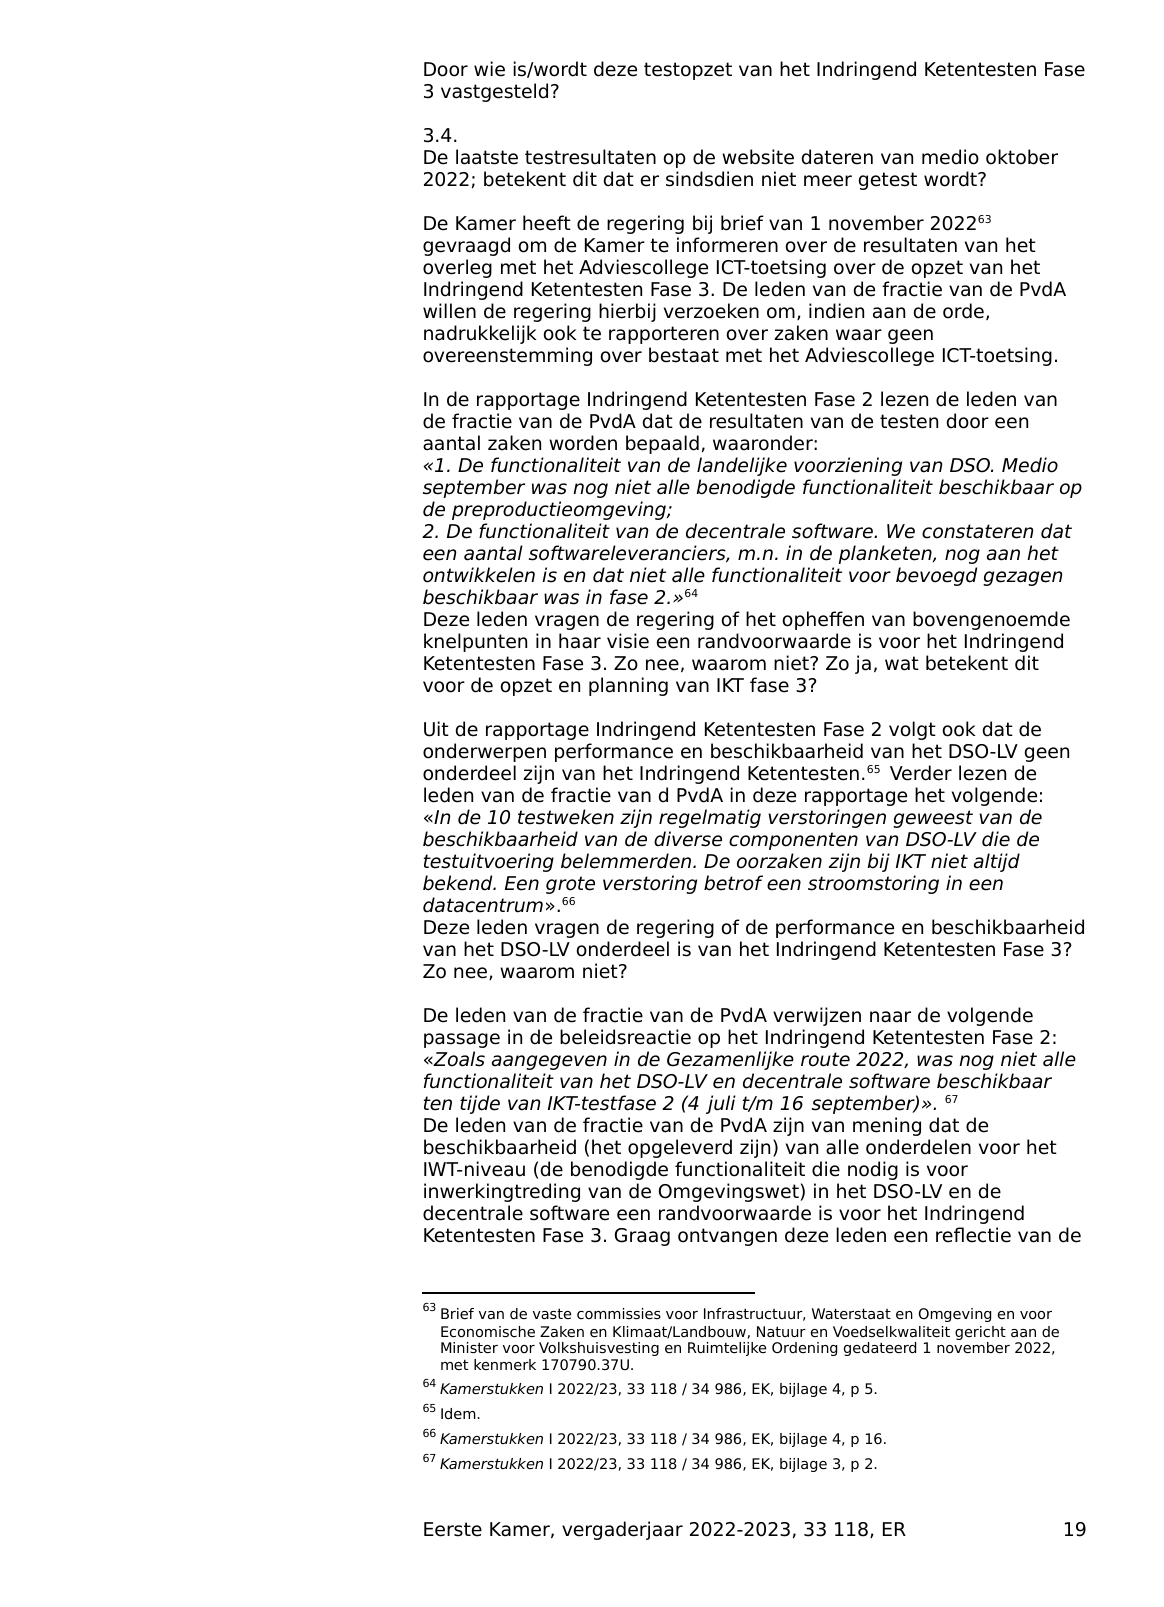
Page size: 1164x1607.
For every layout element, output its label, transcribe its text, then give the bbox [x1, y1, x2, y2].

text In de rapportage Indringend Ketentesten Fase 2 lezen de leden van de fractie van de PvdA dat de resultaten van de testen door een aantal zaken worden bepaald, waaronder: [422, 389, 1087, 455]
text De leden van de fractie van de PvdA zijn van mening dat de beschikbaarheid (het opgeleverd zijn) van alle onderdelen voor het IWT-niveau (de benodigde functionaliteit die nodig is voor inwerkingtreding van de Omgevingswet) in het DSO-LV en de decentrale software een randvoorwaarde is voor het Indringend Ketentesten Fase 3. Graag ontvangen deze leden een reflectie van de [422, 1115, 1087, 1247]
text De leden van de fractie van de PvdA verwijzen naar de volgende passage in de beleidsreactie op het Indringend Ketentesten Fase 2: [422, 1005, 1087, 1049]
text 2. De functionaliteit van de decentrale software. We constateren dat een aantal softwareleveranciers, m.n. in de planketen, nog aan het ontwikkelen is en dat niet alle functionaliteit voor bevoegd gezagen beschikbaar was in fase 2.» [422, 521, 1087, 609]
text Door wie is/wordt deze testopzet van het Indringend Ketentesten Fase 3 vastgesteld? [422, 59, 1087, 103]
text De laatste testresultaten op de website dateren van medio oktober 2022; betekent dit dat er sindsdien niet meer getest wordt? [422, 147, 1087, 191]
text Kamerstukken I 2022/23, 33 118 / 34 986, EK, bijlage 3, p 2. [422, 1452, 1087, 1474]
text «In de 10 testweken zijn regelmatig verstoringen geweest van de beschikbaarheid van de diverse componenten van DSO-LV die de testuitvoering belemmerden. De oorzaken zijn bij IKT niet altijd bekend. Een grote verstoring betrof een stroomstoring in een datacentrum». [422, 807, 1087, 917]
text Kamerstukken I 2022/23, 33 118 / 34 986, EK, bijlage 4, p 5. [422, 1377, 1087, 1399]
text «1. De functionaliteit van de landelijke voorziening van DSO. Medio september was nog niet alle benodigde functionaliteit beschikbaar op de preproductieomgeving; [422, 455, 1087, 521]
text Idem. [422, 1402, 1087, 1424]
text 3.4. [422, 125, 1087, 147]
text Brief van de vaste commissies voor Infrastructuur, Waterstaat en Omgeving en voor Economische Zaken en Klimaat/Landbouw, Natuur en Voedselkwaliteit gericht aan de Minister voor Volkshuisvesting en Ruimtelijke Ordening gedateerd 1 november 2022, met kenmerk 170790.37U. [422, 1302, 1087, 1374]
text Deze leden vragen de regering of het opheffen van bovengenoemde knelpunten in haar visie een randvoorwaarde is voor het Indringend Ketentesten Fase 3. Zo nee, waarom niet? Zo ja, wat betekent dit voor de opzet en planning van IKT fase 3? [422, 609, 1087, 697]
text Uit de rapportage Indringend Ketentesten Fase 2 volgt ook dat de onderwerpen performance en beschikbaarheid van het DSO-LV geen onderdeel zijn van het Indringend Ketentesten. Verder lezen de leden van de fractie van d PvdA in deze rapportage het volgende: [422, 719, 1087, 807]
text De Kamer heeft de regering bij brief van 1 november 2022 gevraagd om de Kamer te informeren over de resultaten van het overleg met het Adviescollege ICT-toetsing over de opzet van het Indringend Ketentesten Fase 3. De leden van de fractie van de PvdA willen de regering hierbij verzoeken om, indien aan de orde, nadrukkelijk ook te rapporteren over zaken waar geen overeenstemming over bestaat met het Adviescollege ICT-toetsing. [422, 213, 1087, 367]
text Kamerstukken I 2022/23, 33 118 / 34 986, EK, bijlage 4, p 16. [422, 1427, 1087, 1449]
text «Zoals aangegeven in de Gezamenlijke route 2022, was nog niet alle functionaliteit van het DSO-LV en decentrale software beschikbaar ten tijde van IKT-testfase 2 (4 juli t/m 16 september)». [422, 1049, 1087, 1115]
text Deze leden vragen de regering of de performance en beschikbaarheid van het DSO-LV onderdeel is van het Indringend Ketentesten Fase 3? Zo nee, waarom niet? [422, 917, 1087, 983]
